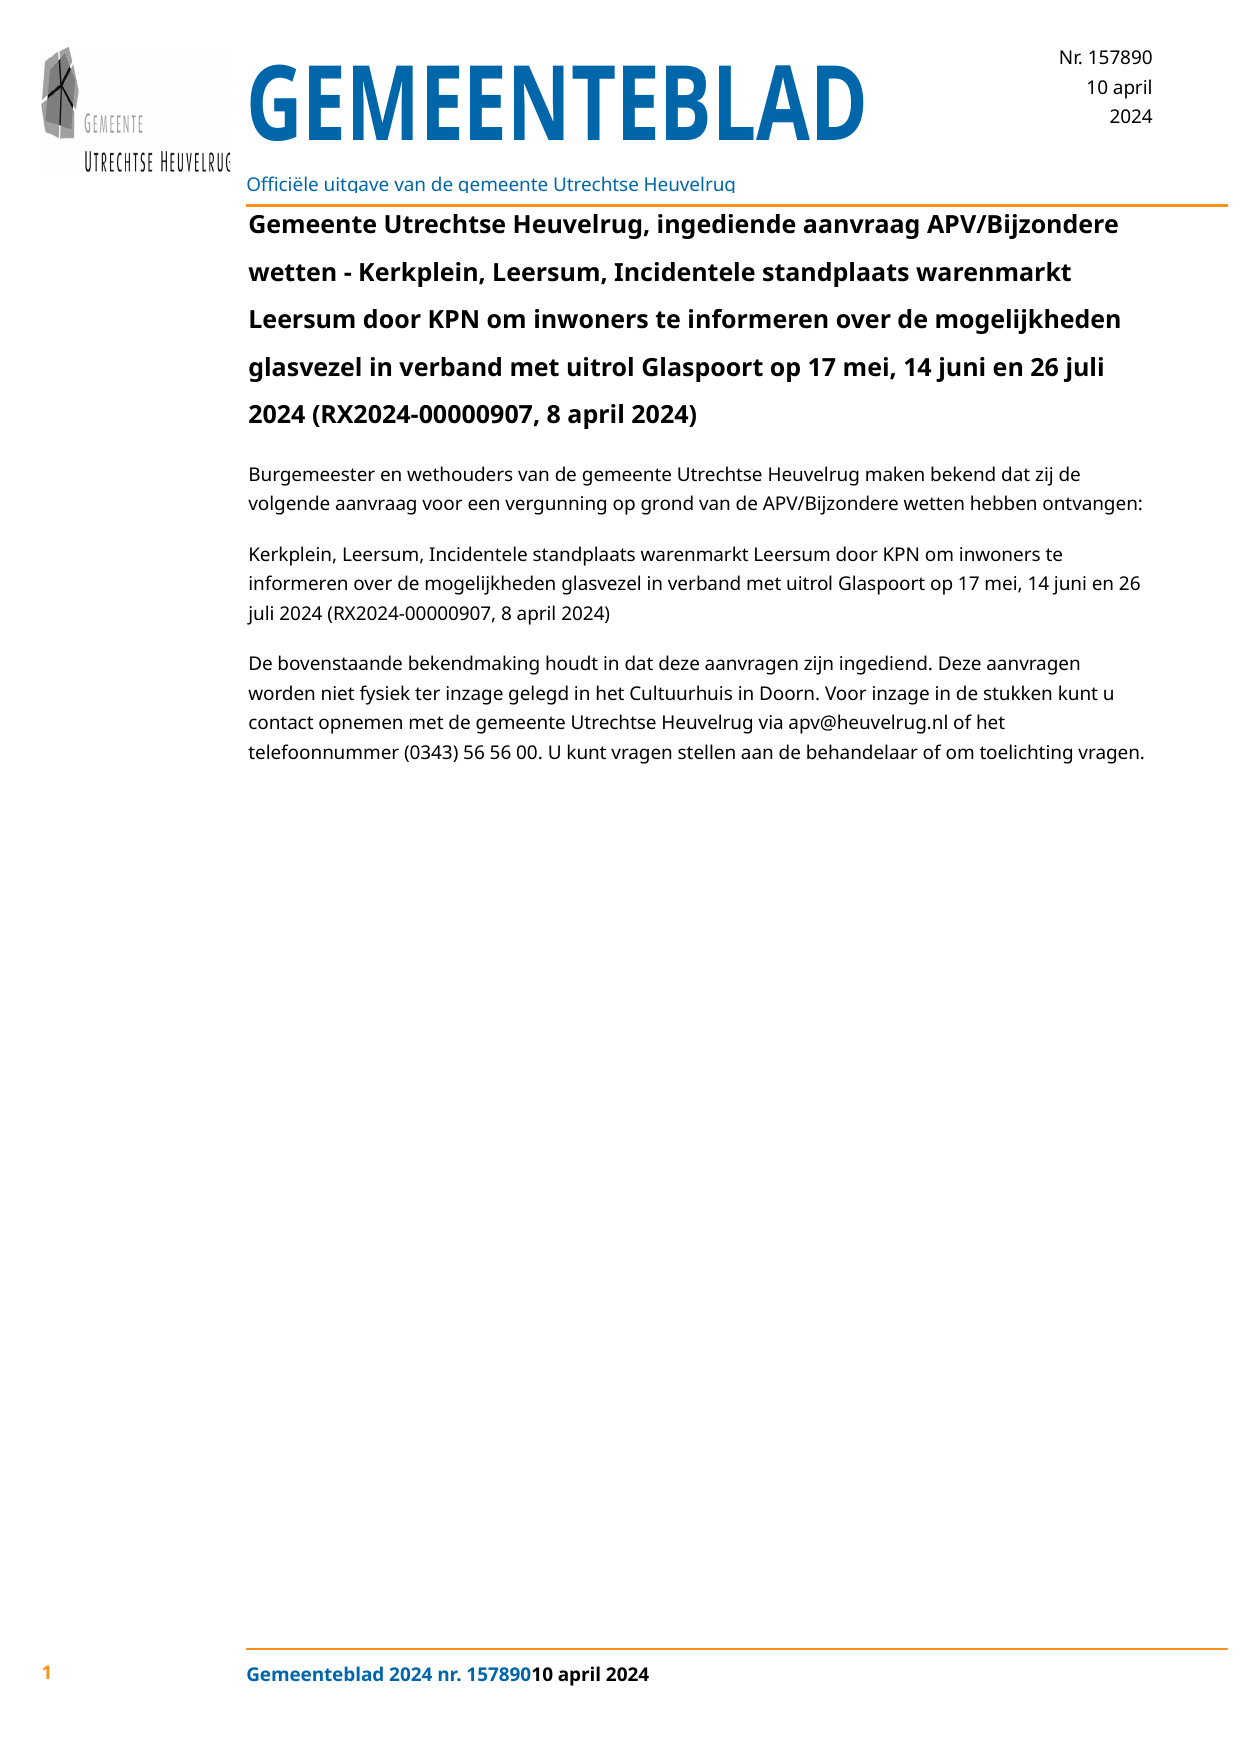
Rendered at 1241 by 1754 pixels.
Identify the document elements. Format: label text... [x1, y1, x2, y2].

text Kerkplein, Leersum, Incidentele standplaats warenmarkt Leersum door KPN om inwoners te informeren over de mogelijkheden glasvezel in verband met uitrol Glaspoort op 17 mei, 14 juni en 26 juli 2024 (RX2024-00000907, 8 april 2024) [248, 541, 1152, 626]
picture [41, 47, 231, 172]
text Gemeente Utrechtse Heuvelrug, ingediende aanvraag APV/Bijzondere wetten - Kerkplein, Leersum, Incidentele standplaats warenmarkt Leersum door KPN om inwoners te informeren over de mogelijkheden glasvezel in verband met uitrol Glaspoort op 17 mei, 14 juni en 26 juli 2024 (RX2024-00000907, 8 april 2024) [248, 207, 1152, 431]
text De bovenstaande bekendmaking houdt in dat deze aanvragen zijn ingediend. Deze aanvragen worden niet fysiek ter inzage gelegd in het Cultuurhuis in Doorn. Voor inzage in de stukken kunt u contact opnemen met de gemeente Utrechtse Heuvelrug via apv@heuvelrug.nl of het telefoonnummer (0343) 56 56 00. U kunt vragen stellen aan de behandelaar of om toelichting vragen. [248, 650, 1152, 765]
text Burgemeester en wethouders van de gemeente Utrechtse Heuvelrug maken bekend dat zij de volgende aanvraag voor een vergunning op grond van de APV/Bijzondere wetten hebben ontvangen: [248, 461, 1152, 516]
